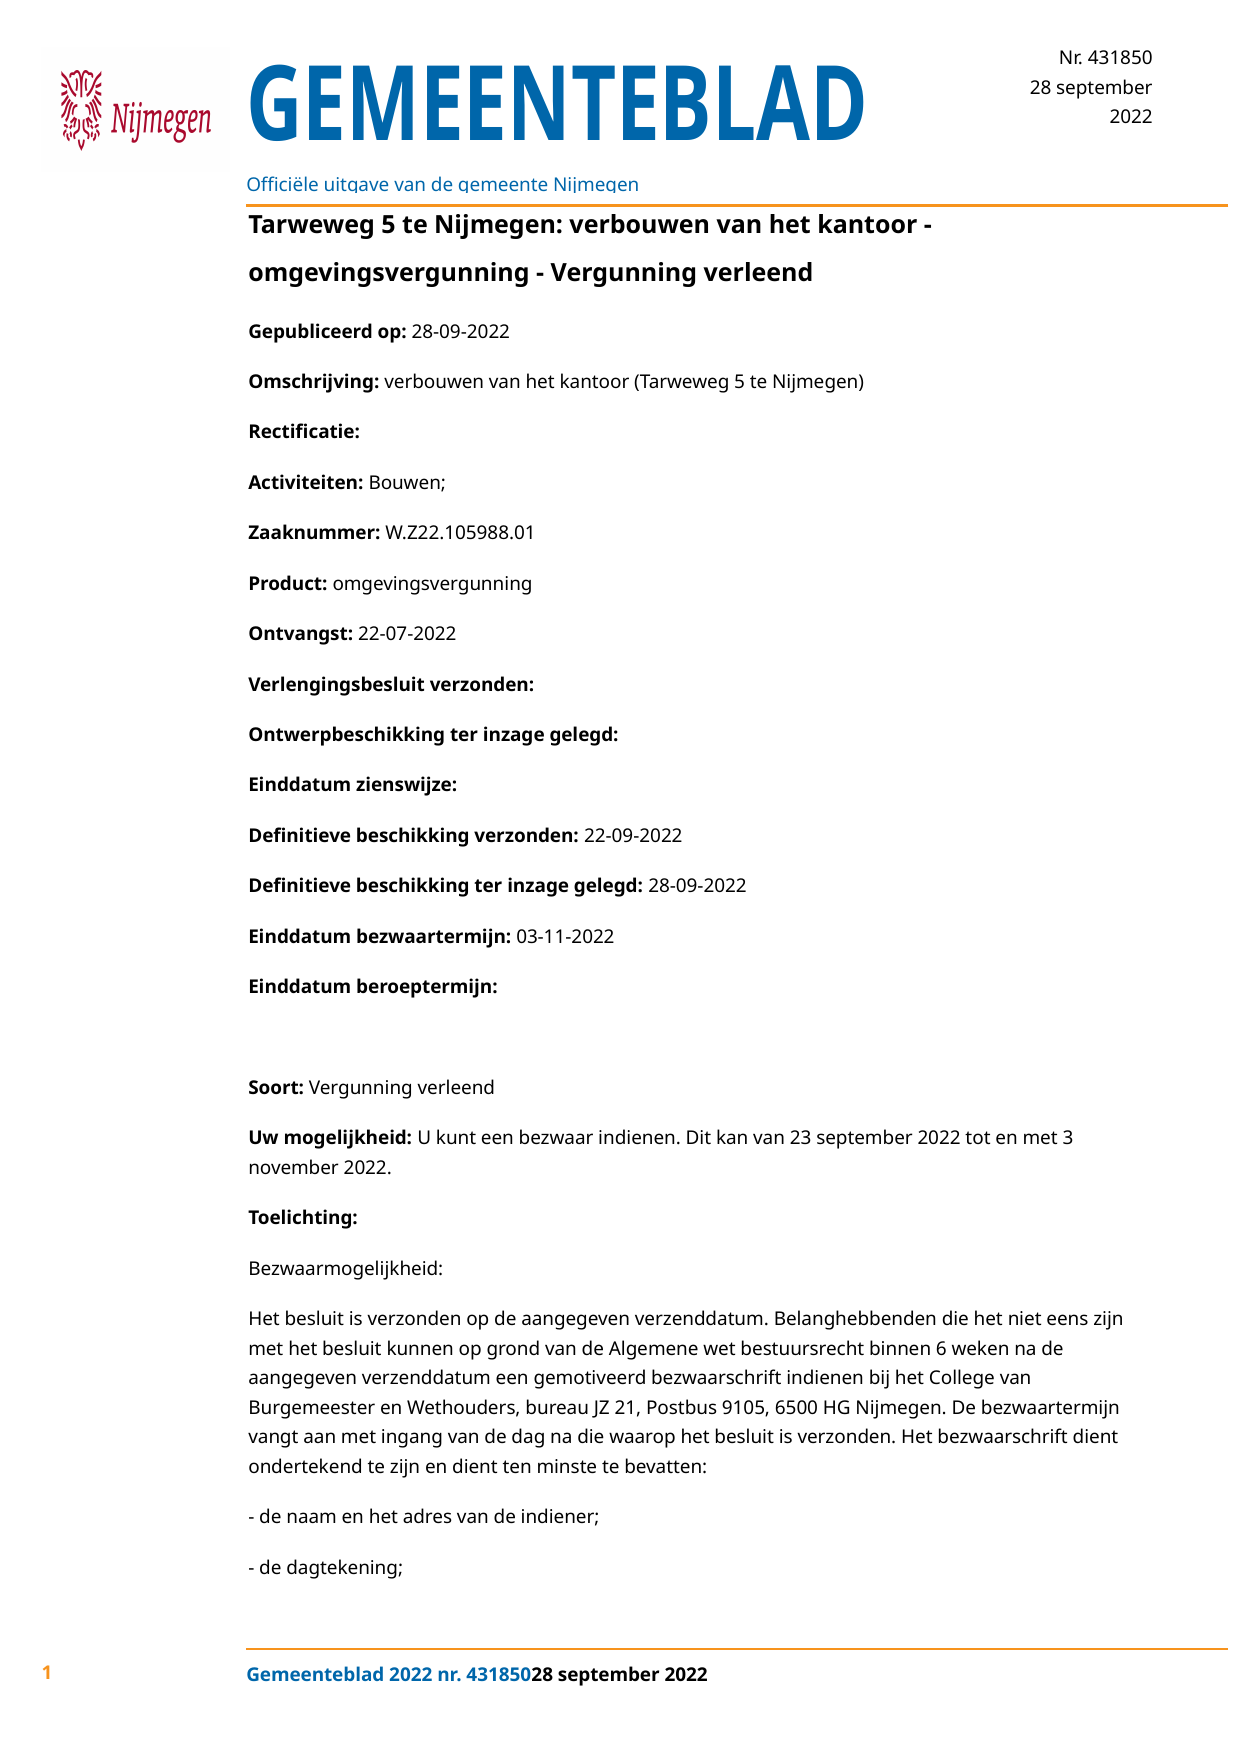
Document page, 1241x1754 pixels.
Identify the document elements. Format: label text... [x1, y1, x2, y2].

picture [41, 47, 231, 172]
text Soort: Vergunning verleend [248, 1074, 1152, 1100]
text Product: omgevingsvergunning [248, 570, 1152, 596]
text - de naam en het adres van de indiener; [248, 1504, 1152, 1529]
text Einddatum beroeptermijn: [248, 973, 1152, 999]
text - de dagtekening; [248, 1554, 1152, 1580]
text Verlengingsbesluit verzonden: [248, 671, 1152, 697]
text Gepubliceerd op: 28-09-2022 [248, 318, 1152, 344]
text Rectificatie: [248, 419, 1152, 444]
text Einddatum bezwaartermijn: 03-11-2022 [248, 923, 1152, 949]
text Het besluit is verzonden op de aangegeven verzenddatum. Belanghebbenden die het niet eens zijn met het besluit kunnen op grond van de Algemene wet bestuursrecht binnen 6 weken na de aangegeven verzenddatum een gemotiveerd bezwaarschrift indienen bij het College van Burgemeester en Wethouders, bureau JZ 21, Postbus 9105, 6500 HG Nijmegen. De bezwaartermijn vangt aan met ingang van de dag na die waarop het besluit is verzonden. Het bezwaarschrift dient ondertekend te zijn en dient ten minste te bevatten: [248, 1305, 1152, 1479]
text Tarweweg 5 te Nijmegen: verbouwen van het kantoor - omgevingsvergunning - Vergunning verleend [248, 207, 1152, 288]
text Toelichting: [248, 1204, 1152, 1230]
text Zaaknummer: W.Z22.105988.01 [248, 519, 1152, 545]
text Ontvangst: 22-07-2022 [248, 620, 1152, 646]
text Definitieve beschikking ter inzage gelegd: 28-09-2022 [248, 872, 1152, 898]
text Ontwerpbeschikking ter inzage gelegd: [248, 721, 1152, 747]
text Uw mogelijkheid: U kunt een bezwaar indienen. Dit kan van 23 september 2022 tot en met 3 november 2022. [248, 1124, 1152, 1180]
text Bezwaarmogelijkheid: [248, 1255, 1152, 1281]
text Activiteiten: Bouwen; [248, 469, 1152, 495]
text Omschrijving: verbouwen van het kantoor (Tarweweg 5 te Nijmegen) [248, 368, 1152, 394]
text Einddatum zienswijze: [248, 772, 1152, 797]
text Definitieve beschikking verzonden: 22-09-2022 [248, 822, 1152, 848]
